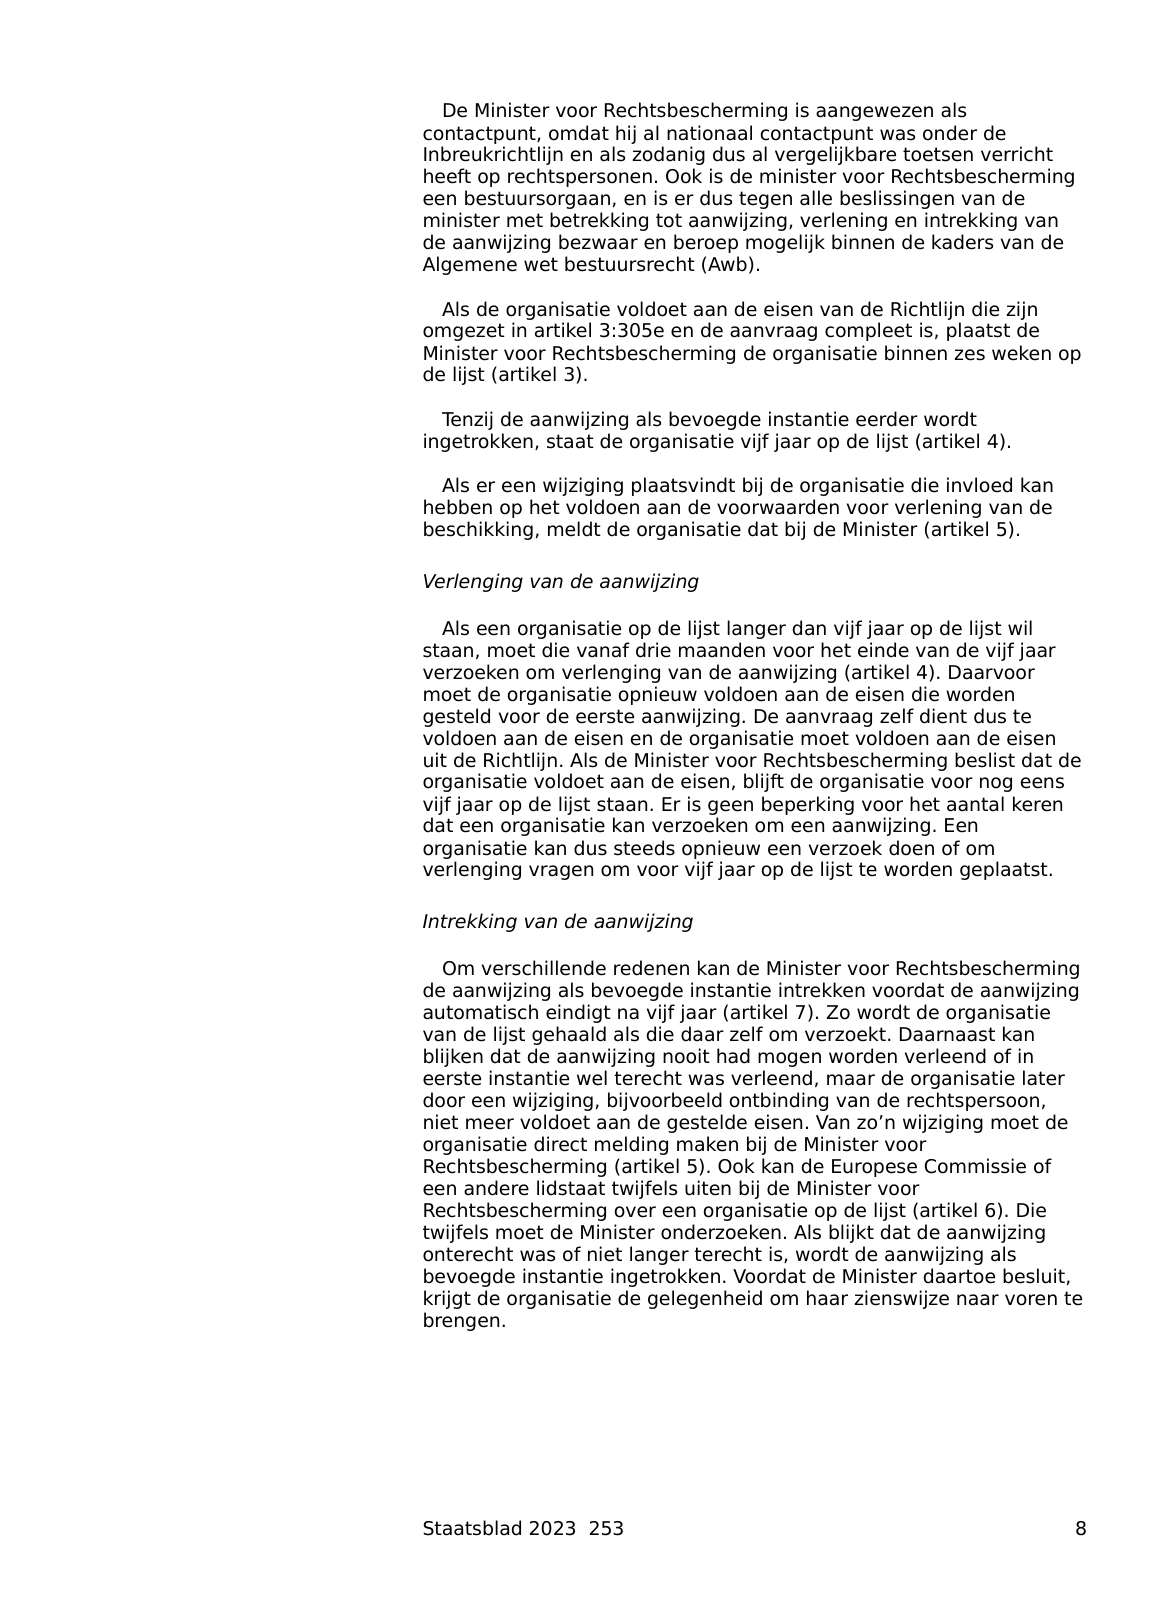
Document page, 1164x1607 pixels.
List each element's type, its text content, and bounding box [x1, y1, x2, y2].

subtitle Intrekking van de aanwijzing [422, 911, 1087, 933]
text Als de organisatie voldoet aan de eisen van de Richtlijn die zijn omgezet in artikel 3:305e en de aanvraag compleet is, plaatst de Minister voor Rechtsbescherming de organisatie binnen zes weken op de lijst (artikel 3). [422, 298, 1087, 386]
text De Minister voor Rechtsbescherming is aangewezen als contactpunt, omdat hij al nationaal contactpunt was onder de Inbreukrichtlijn en als zodanig dus al vergelijkbare toetsen verricht heeft op rechtspersonen. Ook is de minister voor Rechtsbescherming een bestuursorgaan, en is er dus tegen alle beslissingen van de minister met betrekking tot aanwijzing, verlening en intrekking van de aanwijzing bezwaar en beroep mogelijk binnen de kaders van de Algemene wet bestuursrecht (Awb). [422, 100, 1087, 276]
text Om verschillende redenen kan de Minister voor Rechtsbescherming de aanwijzing als bevoegde instantie intrekken voordat de aanwijzing automatisch eindigt na vijf jaar (artikel 7). Zo wordt de organisatie van de lijst gehaald als die daar zelf om verzoekt. Daarnaast kan blijken dat de aanwijzing nooit had mogen worden verleend of in eerste instantie wel terecht was verleend, maar de organisatie later door een wijziging, bijvoorbeeld ontbinding van de rechtspersoon, niet meer voldoet aan de gestelde eisen. Van zo’n wijziging moet de organisatie direct melding maken bij de Minister voor Rechtsbescherming (artikel 5). Ook kan de Europese Commissie of een andere lidstaat twijfels uiten bij de Minister voor Rechtsbescherming over een organisatie op de lijst (artikel 6). Die twijfels moet de Minister onderzoeken. Als blijkt dat de aanwijzing onterecht was of niet langer terecht is, wordt de aanwijzing als bevoegde instantie ingetrokken. Voordat de Minister daartoe besluit, krijgt de organisatie de gelegenheid om haar zienswijze naar voren te brengen. [422, 958, 1087, 1332]
subtitle Verlenging van de aanwijzing [422, 571, 1087, 593]
text Als een organisatie op de lijst langer dan vijf jaar op de lijst wil staan, moet die vanaf drie maanden voor het einde van de vijf jaar verzoeken om verlenging van de aanwijzing (artikel 4). Daarvoor moet de organisatie opnieuw voldoen aan de eisen die worden gesteld voor de eerste aanwijzing. De aanvraag zelf dient dus te voldoen aan de eisen en de organisatie moet voldoen aan de eisen uit de Richtlijn. Als de Minister voor Rechtsbescherming beslist dat de organisatie voldoet aan de eisen, blijft de organisatie voor nog eens vijf jaar op de lijst staan. Er is geen beperking voor het aantal keren dat een organisatie kan verzoeken om een aanwijzing. Een organisatie kan dus steeds opnieuw een verzoek doen of om verlenging vragen om voor vijf jaar op de lijst te worden geplaatst. [422, 618, 1087, 881]
text Als er een wijziging plaatsvindt bij de organisatie die invloed kan hebben op het voldoen aan de voorwaarden voor verlening van de beschikking, meldt de organisatie dat bij de Minister (artikel 5). [422, 475, 1087, 541]
text Tenzij de aanwijzing als bevoegde instantie eerder wordt ingetrokken, staat de organisatie vijf jaar op de lijst (artikel 4). [422, 408, 1087, 452]
